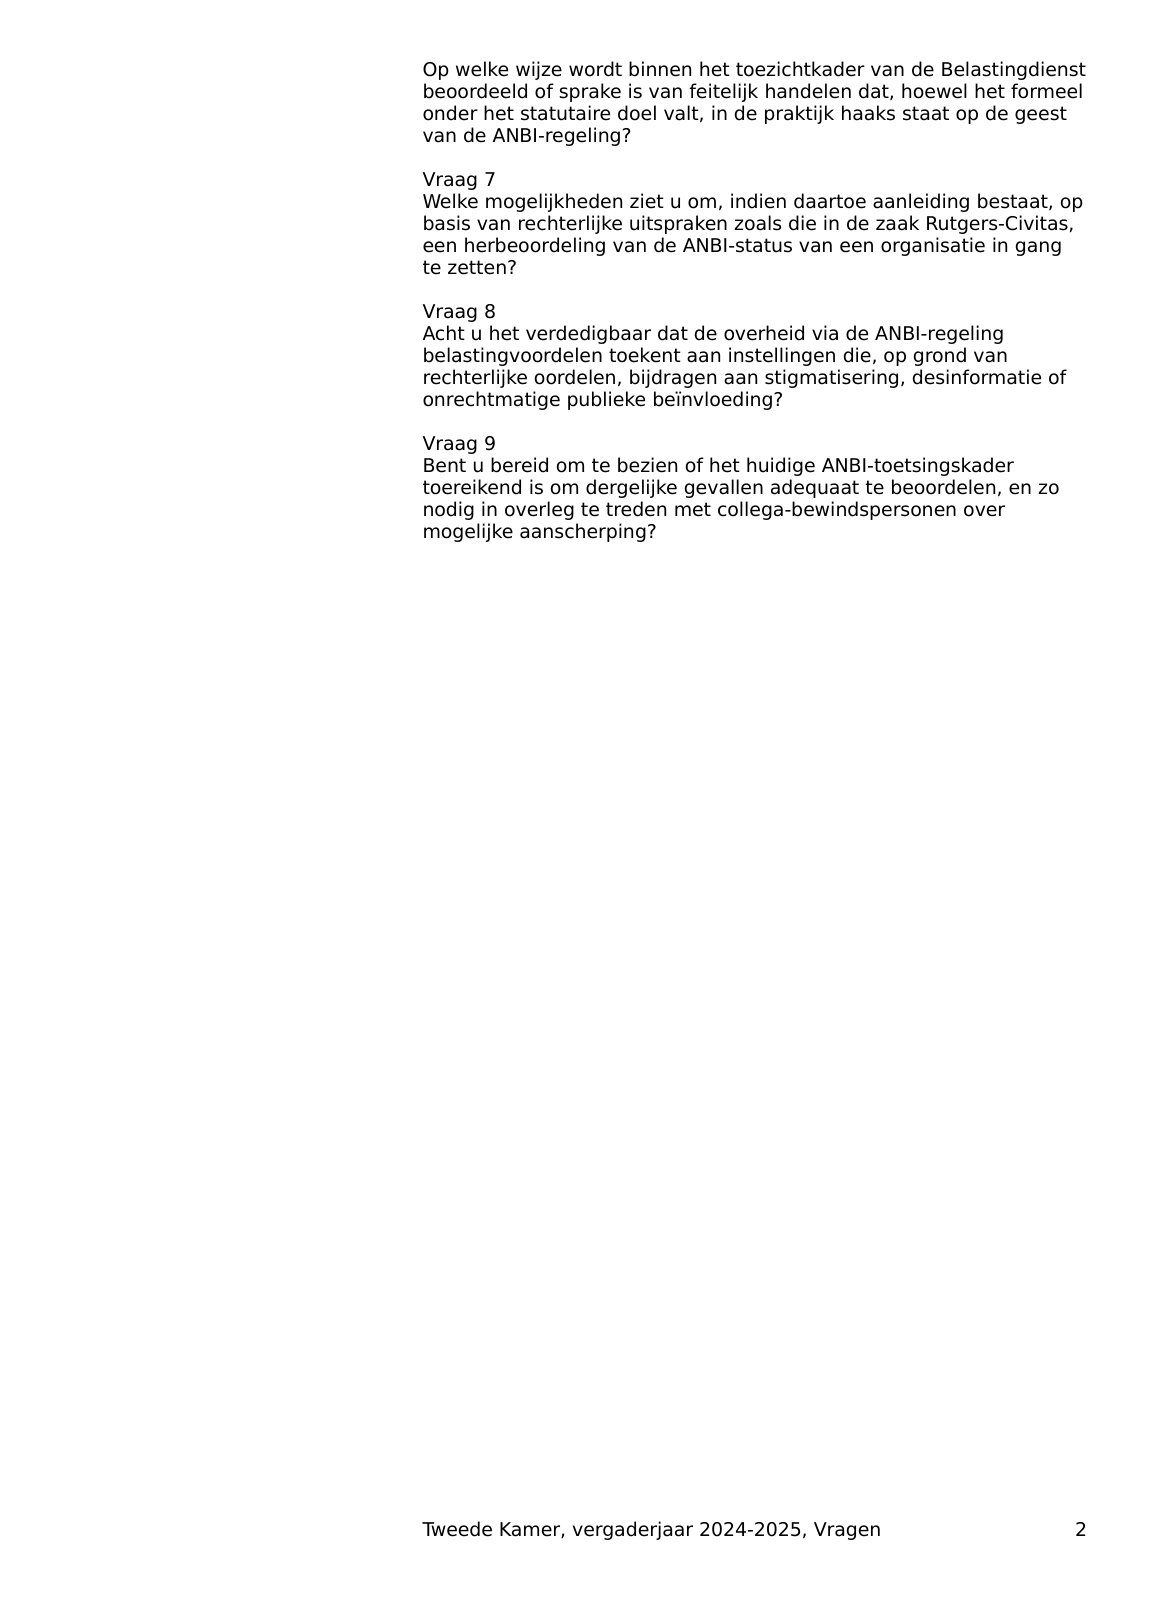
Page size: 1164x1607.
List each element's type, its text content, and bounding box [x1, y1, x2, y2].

text Vraag 7 [422, 169, 1087, 191]
text Vraag 8 [422, 301, 1087, 323]
text Acht u het verdedigbaar dat de overheid via de ANBI-regeling belastingvoordelen toekent aan instellingen die, op grond van rechterlijke oordelen, bijdragen aan stigmatisering, desinformatie of onrechtmatige publieke beïnvloeding? [422, 323, 1087, 411]
text Op welke wijze wordt binnen het toezichtkader van de Belastingdienst beoordeeld of sprake is van feitelijk handelen dat, hoewel het formeel onder het statutaire doel valt, in de praktijk haaks staat op de geest van de ANBI-regeling? [422, 59, 1087, 147]
text Welke mogelijkheden ziet u om, indien daartoe aanleiding bestaat, op basis van rechterlijke uitspraken zoals die in de zaak Rutgers-Civitas, een herbeoordeling van de ANBI-status van een organisatie in gang te zetten? [422, 191, 1087, 279]
text Bent u bereid om te bezien of het huidige ANBI-toetsingskader toereikend is om dergelijke gevallen adequaat te beoordelen, en zo nodig in overleg te treden met collega-bewindspersonen over mogelijke aanscherping? [422, 455, 1087, 543]
text Vraag 9 [422, 433, 1087, 455]
